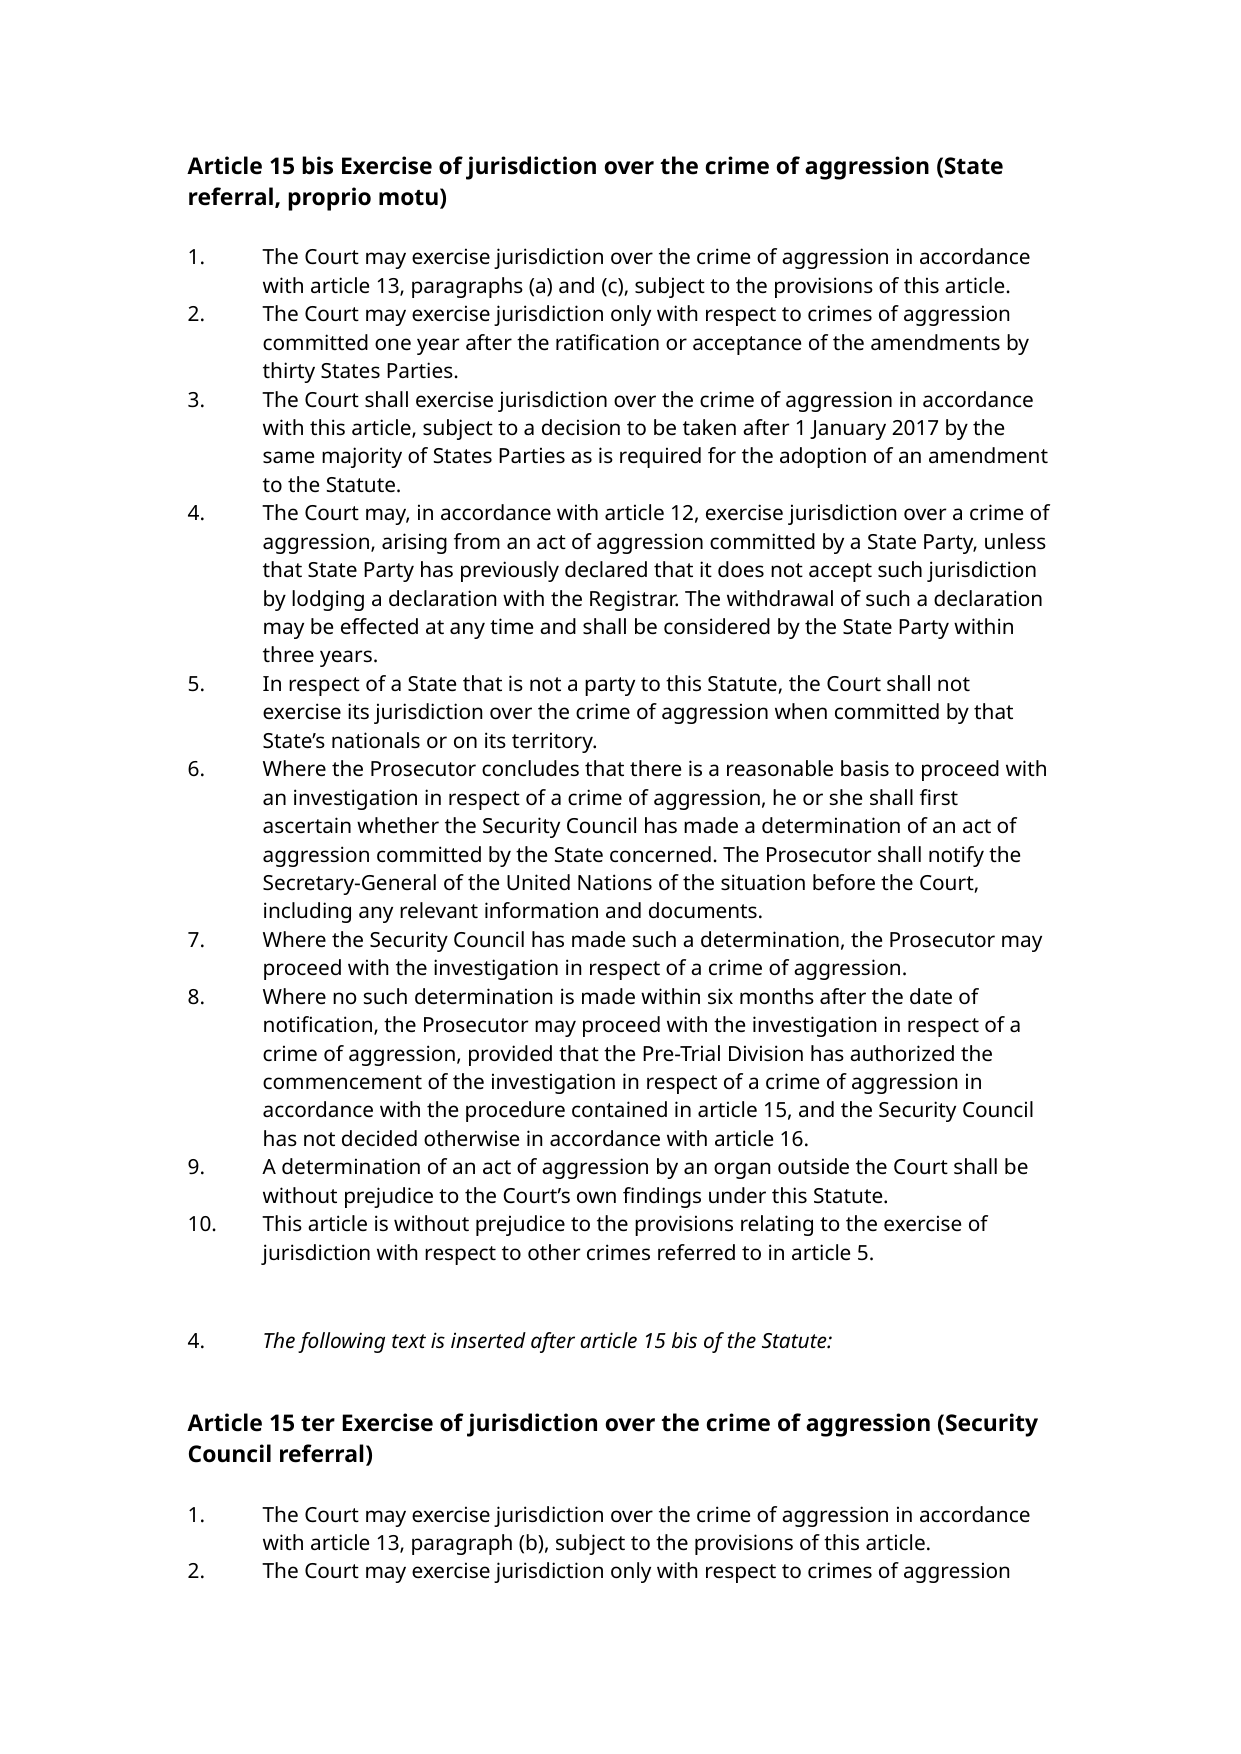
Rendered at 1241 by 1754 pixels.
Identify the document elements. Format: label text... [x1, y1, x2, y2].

subtitle Article 15 bis Exercise of jurisdiction over the crime of aggression (State referral, proprio motu) [187, 150, 1053, 212]
list The Court shall exercise jurisdiction over the crime of aggression in accordance with this article, subject to a decision to be taken after 1 January 2017 by the same majority of States Parties as is required for the adoption of an amendment to the Statute. [187, 385, 1053, 498]
list The Court may exercise jurisdiction over the crime of aggression in accordance with article 13, paragraphs (a) and (c), subject to the provisions of this article. [187, 242, 1053, 299]
list The Court may, in accordance with article 12, exercise jurisdiction over a crime of aggression, arising from an act of aggression committed by a State Party, unless that State Party has previously declared that it does not accept such jurisdiction by lodging a declaration with the Registrar. The withdrawal of such a declaration may be effected at any time and shall be considered by the State Party within three years. [187, 498, 1053, 669]
list Where the Prosecutor concludes that there is a reasonable basis to proceed with an investigation in respect of a crime of aggression, he or she shall first ascertain whether the Security Council has made a determination of an act of aggression committed by the State concerned. The Prosecutor shall notify the Secretary-General of the United Nations of the situation before the Court, including any relevant information and documents. [187, 754, 1053, 925]
list Where no such determination is made within six months after the date of notification, the Prosecutor may proceed with the investigation in respect of a crime of aggression, provided that the Pre-Trial Division has authorized the commencement of the investigation in respect of a crime of aggression in accordance with the procedure contained in article 15, and the Security Council has not decided otherwise in accordance with article 16. [187, 982, 1053, 1152]
list The Court may exercise jurisdiction only with respect to crimes of aggression committed one year after the ratification or acceptance of the amendments by thirty States Parties. [187, 299, 1053, 385]
list The following text is inserted after article 15 bis of the Statute: [187, 1326, 1053, 1355]
list A determination of an act of aggression by an organ outside the Court shall be without prejudice to the Court’s own findings under this Statute. [187, 1152, 1053, 1209]
list Where the Security Council has made such a determination, the Prosecutor may proceed with the investigation in respect of a crime of aggression. [187, 925, 1053, 982]
list The Court may exercise jurisdiction over the crime of aggression in accordance with article 13, paragraph (b), subject to the provisions of this article. [187, 1500, 1053, 1557]
list In respect of a State that is not a party to this Statute, the Court shall not exercise its jurisdiction over the crime of aggression when committed by that State’s nationals or on its territory. [187, 669, 1053, 754]
list The Court may exercise jurisdiction only with respect to crimes of aggression [187, 1557, 1053, 1585]
subtitle Article 15 ter Exercise of jurisdiction over the crime of aggression (Security Council referral) [187, 1407, 1053, 1470]
list This article is without prejudice to the provisions relating to the exercise of jurisdiction with respect to other crimes referred to in article 5. [187, 1209, 1053, 1266]
